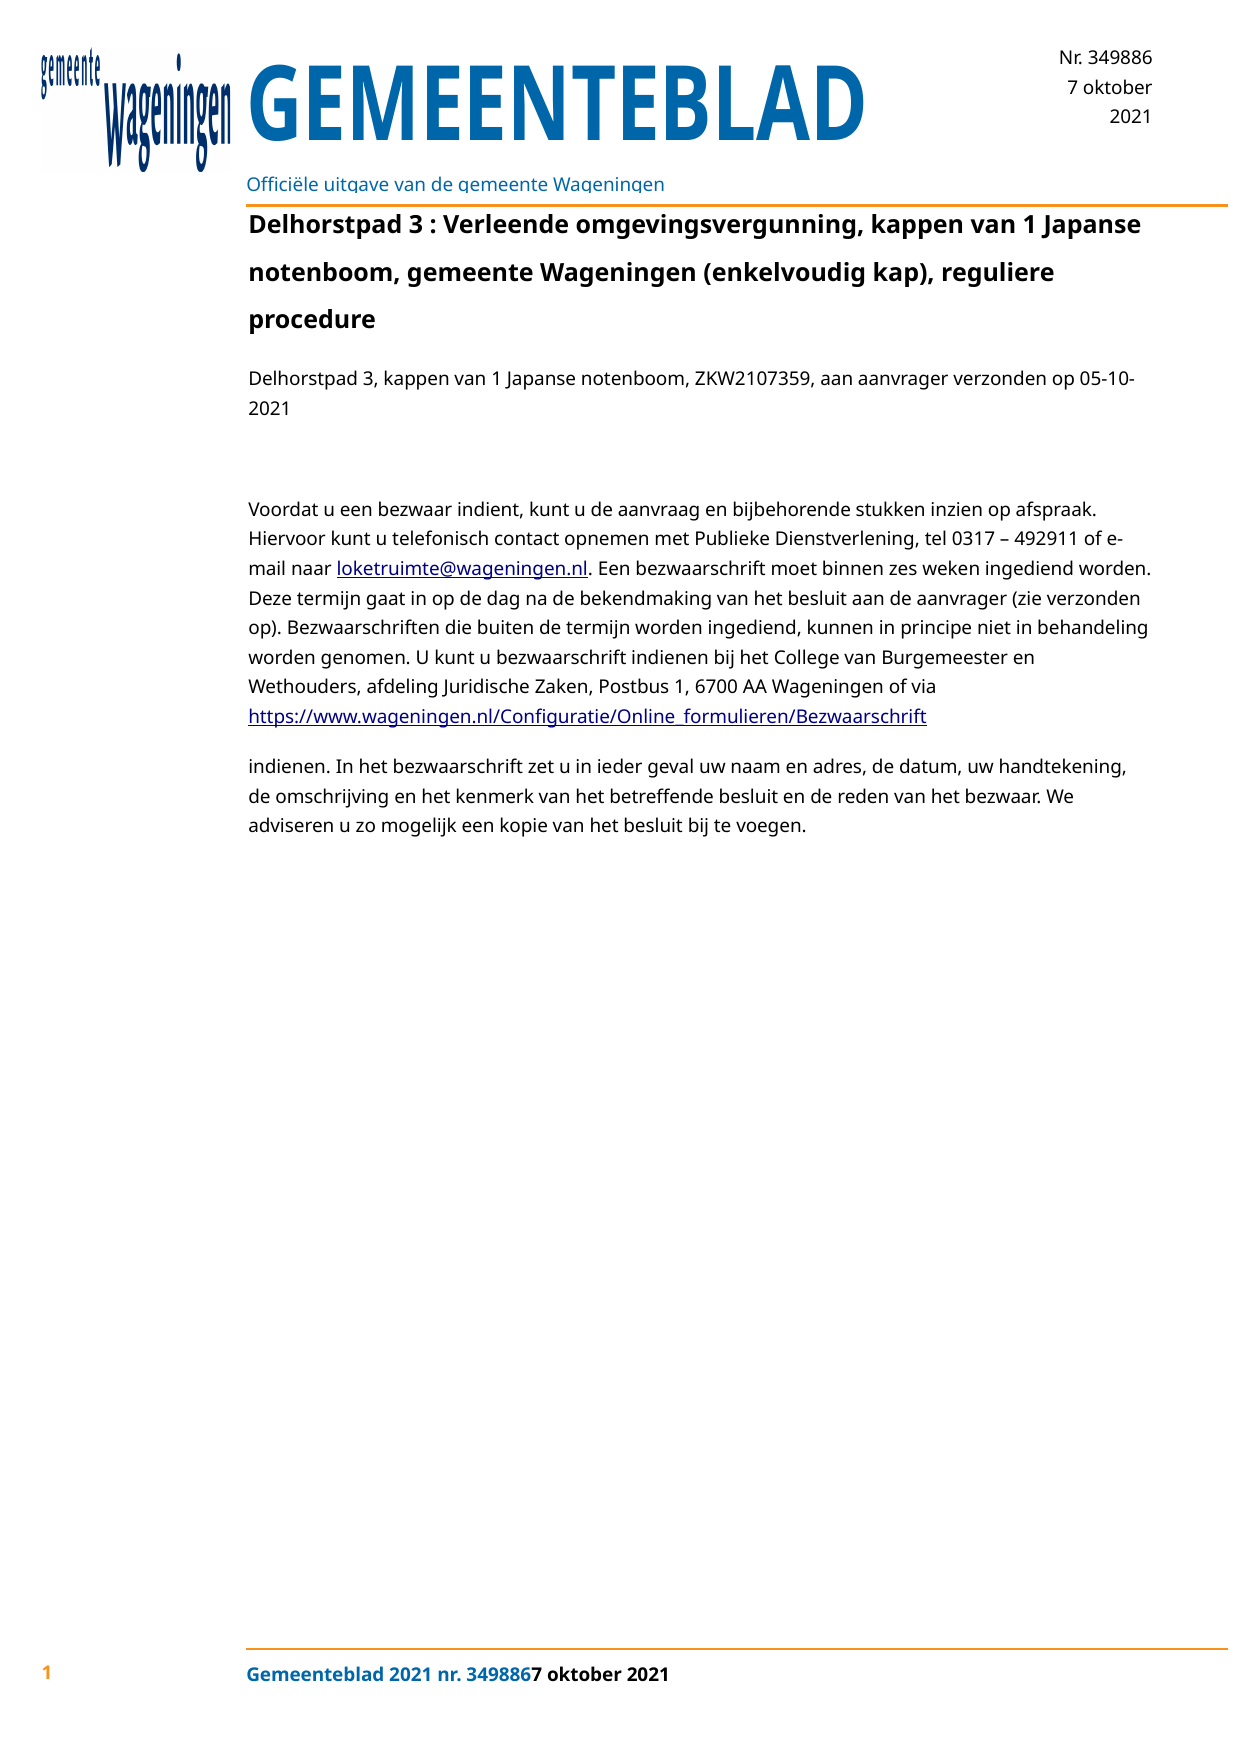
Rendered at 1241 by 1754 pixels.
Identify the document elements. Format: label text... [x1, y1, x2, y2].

text indienen. In het bezwaarschrift zet u in ieder geval uw naam en adres, de datum, uw handtekening, de omschrijving en het kenmerk van het betreffende besluit en de reden van het bezwaar. We adviseren u zo mogelijk een kopie van het besluit bij te voegen. [248, 753, 1152, 838]
text Delhorstpad 3, kappen van 1 Japanse notenboom, ZKW2107359, aan aanvrager verzonden op 05-10-2021 [248, 366, 1152, 421]
text Voordat u een bezwaar indient, kunt u de aanvraag en bijbehorende stukken inzien op afspraak. Hiervoor kunt u telefonisch contact opnemen met Publieke Dienstverlening, tel 0317 – 492911 of e-mail naar loketruimte@wageningen.nl. Een bezwaarschrift moet binnen zes weken ingediend worden. Deze termijn gaat in op de dag na de bekendmaking van het besluit aan de aanvrager (zie verzonden op). Bezwaarschriften die buiten de termijn worden ingediend, kunnen in principe niet in behandeling worden genomen. U kunt u bezwaarschrift indienen bij het College van Burgemeester en Wethouders, afdeling Juridische Zaken, Postbus 1, 6700 AA Wageningen of via https://www.wageningen.nl/Configuratie/Online_formulieren/Bezwaarschrift [248, 496, 1152, 729]
picture [41, 47, 231, 172]
text Delhorstpad 3 : Verleende omgevingsvergunning, kappen van 1 Japanse notenboom, gemeente Wageningen (enkelvoudig kap), reguliere procedure [248, 207, 1152, 336]
